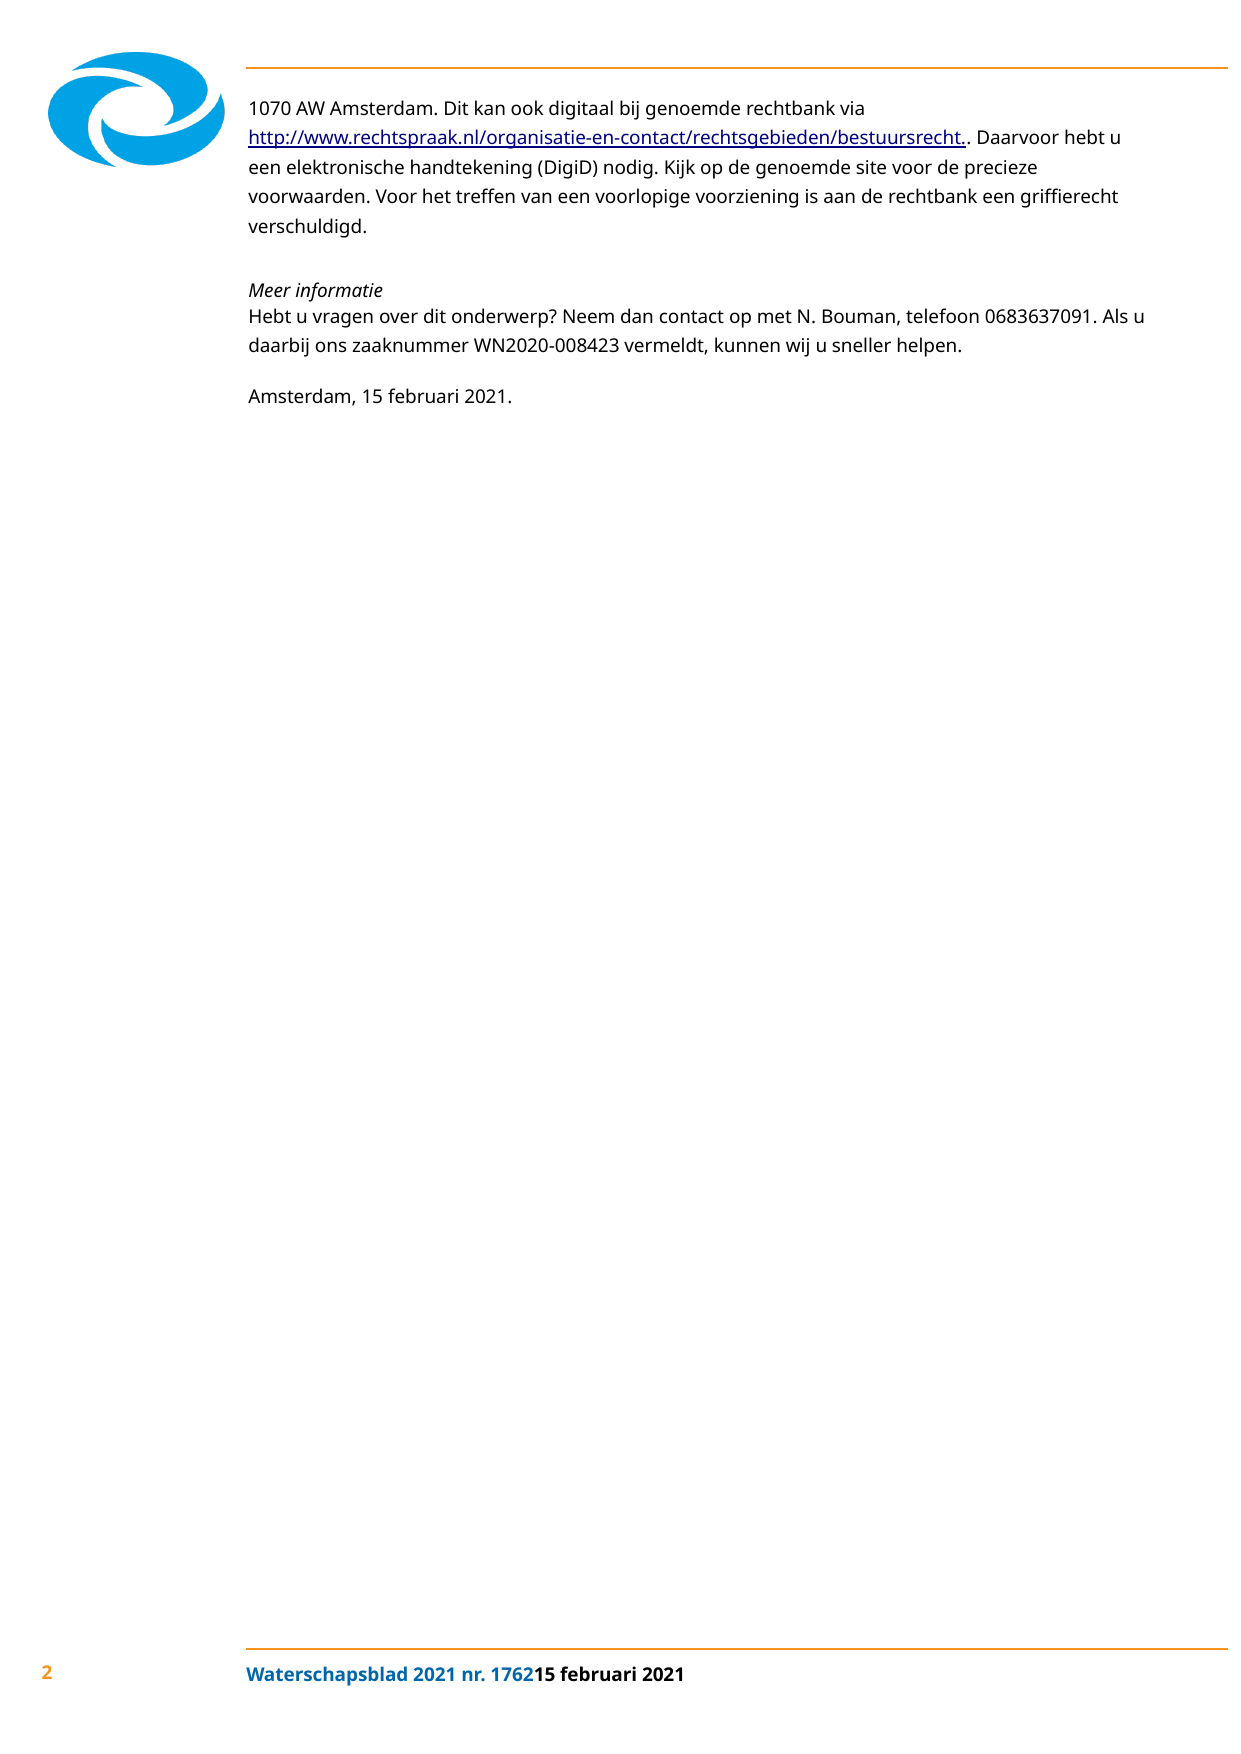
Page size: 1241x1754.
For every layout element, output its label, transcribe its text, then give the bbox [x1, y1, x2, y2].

text Meer informatie [248, 277, 1152, 303]
text Amsterdam, 15 februari 2021. [248, 383, 1152, 408]
text 1070 AW Amsterdam. Dit kan ook digitaal bij genoemde rechtbank via http://www.rechtspraak.nl/organisatie-en-contact/rechtsgebieden/bestuursrecht.. Daarvoor hebt u een elektronische handtekening (DigiD) nodig. Kijk op de genoemde site voor de precieze voorwaarden. Voor het treffen van een voorlopige voorziening is aan de rechtbank een griffierecht verschuldigd. [248, 95, 1152, 239]
text Hebt u vragen over dit onderwerp? Neem dan contact op met N. Bouman, telefoon 0683637091. Als u daarbij ons zaaknummer WN2020-008423 vermeldt, kunnen wij u sneller helpen. [248, 303, 1152, 358]
picture [41, 47, 231, 172]
